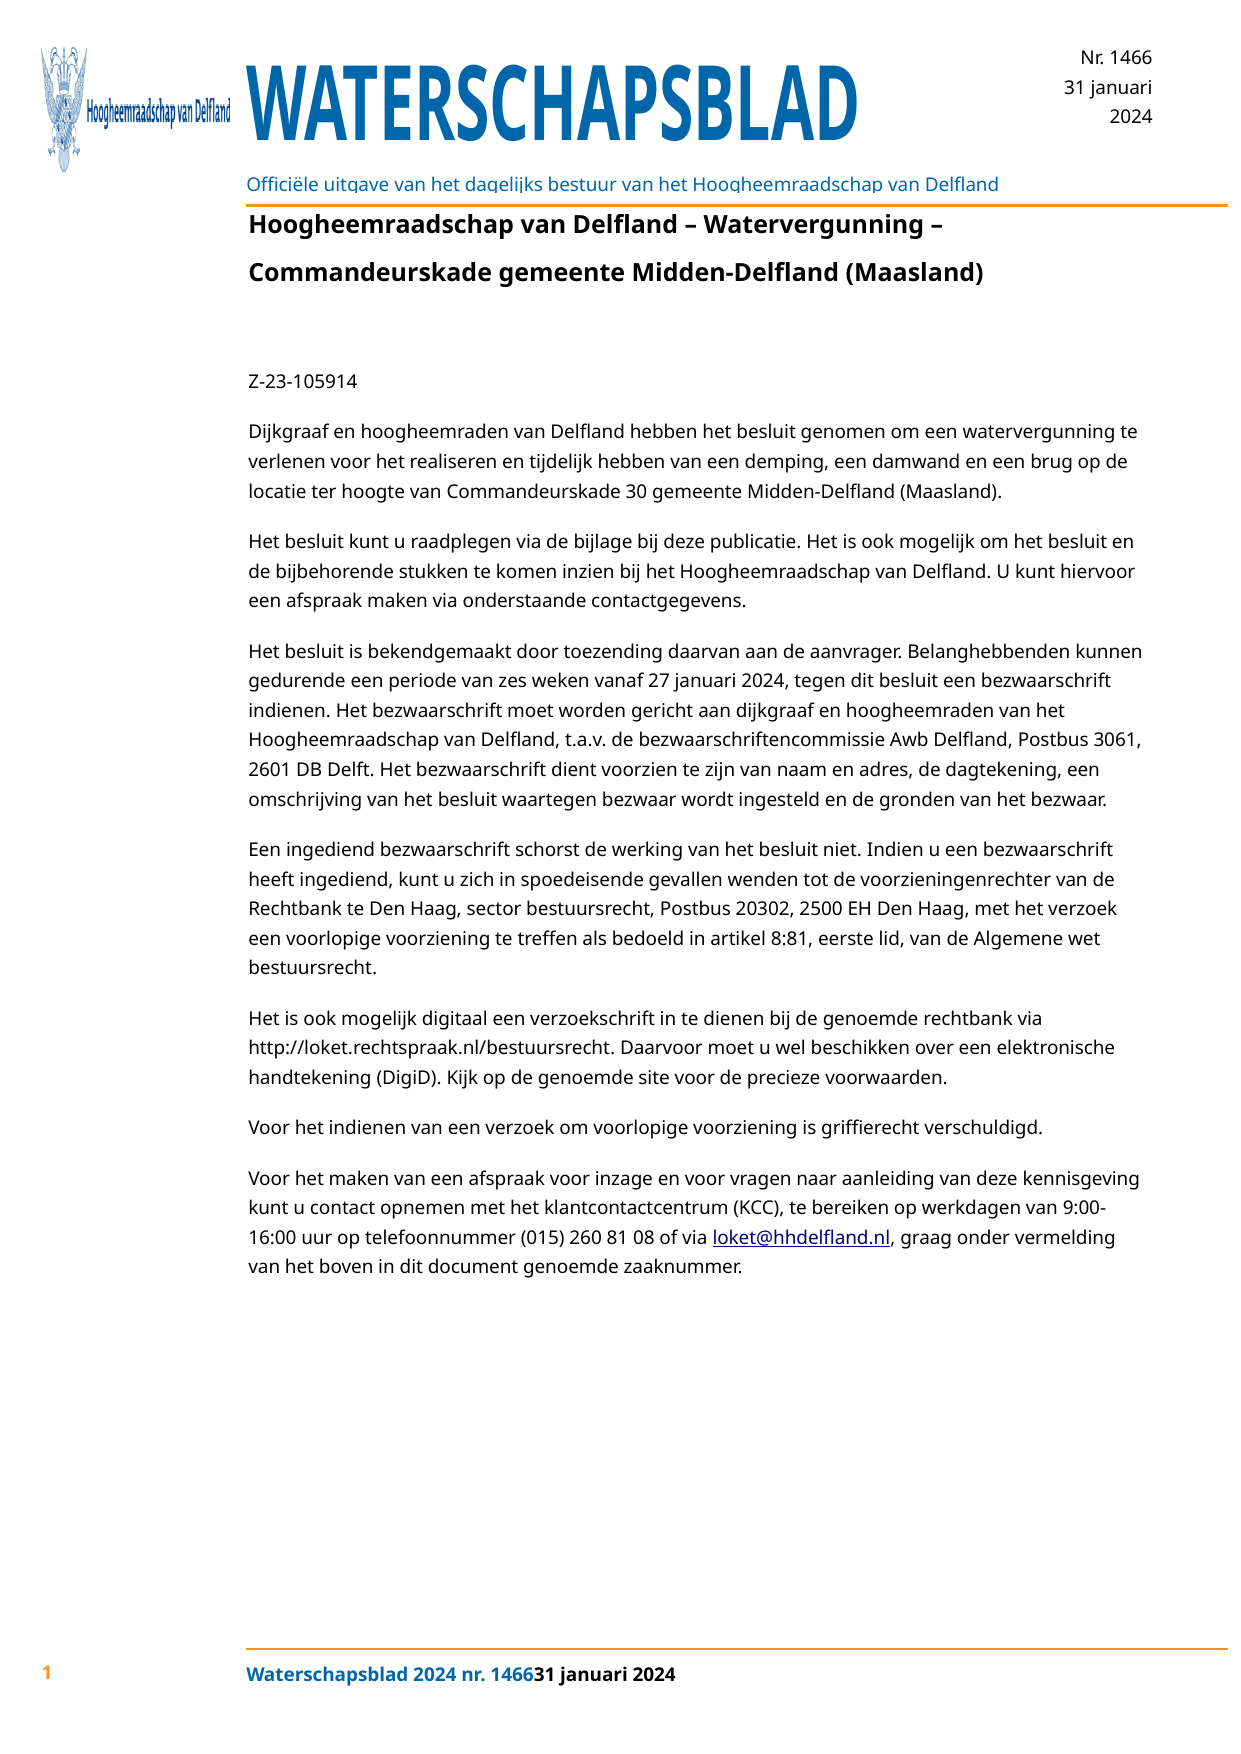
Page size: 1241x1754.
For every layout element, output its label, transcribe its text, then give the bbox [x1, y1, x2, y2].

text Z-23-105914 [248, 368, 1152, 394]
text Voor het indienen van een verzoek om voorlopige voorziening is griffierecht verschuldigd. [248, 1114, 1152, 1140]
text Dijkgraaf en hoogheemraden van Delfland hebben het besluit genomen om een watervergunning te verlenen voor het realiseren en tijdelijk hebben van een demping, een damwand en een brug op de locatie ter hoogte van Commandeurskade 30 gemeente Midden-Delfland (Maasland). [248, 419, 1152, 504]
picture [41, 47, 231, 172]
text Het besluit kunt u raadplegen via de bijlage bij deze publicatie. Het is ook mogelijk om het besluit en de bijbehorende stukken te komen inzien bij het Hoogheemraadschap van Delfland. U kunt hiervoor een afspraak maken via onderstaande contactgegevens. [248, 528, 1152, 613]
text Het besluit is bekendgemaakt door toezending daarvan aan de aanvrager. Belanghebbenden kunnen gedurende een periode van zes weken vanaf 27 januari 2024, tegen dit besluit een bezwaarschrift indienen. Het bezwaarschrift moet worden gericht aan dijkgraaf en hoogheemraden van het Hoogheemraadschap van Delfland, t.a.v. de bezwaarschriftencommissie Awb Delfland, Postbus 3061, 2601 DB Delft. Het bezwaarschrift dient voorzien te zijn van naam en adres, de dagtekening, een omschrijving van het besluit waartegen bezwaar wordt ingesteld en de gronden van het bezwaar. [248, 638, 1152, 812]
text Een ingediend bezwaarschrift schorst de werking van het besluit niet. Indien u een bezwaarschrift heeft ingediend, kunt u zich in spoedeisende gevallen wenden tot de voorzieningenrechter van de Rechtbank te Den Haag, sector bestuursrecht, Postbus 20302, 2500 EH Den Haag, met het verzoek een voorlopige voorziening te treffen als bedoeld in artikel 8:81, eerste lid, van de Algemene wet bestuursrecht. [248, 836, 1152, 980]
text Het is ook mogelijk digitaal een verzoekschrift in te dienen bij de genoemde rechtbank via http://loket.rechtspraak.nl/bestuursrecht. Daarvoor moet u wel beschikken over een elektronische handtekening (DigiD). Kijk op de genoemde site voor de precieze voorwaarden. [248, 1005, 1152, 1090]
text Voor het maken van een afspraak voor inzage en voor vragen naar aanleiding van deze kennisgeving kunt u contact opnemen met het klantcontactcentrum (KCC), te bereiken op werkdagen van 9:00-16:00 uur op telefoonnummer (015) 260 81 08 of via loket@hhdelfland.nl, graag onder vermelding van het boven in dit document genoemde zaaknummer. [248, 1165, 1152, 1279]
text Hoogheemraadschap van Delfland – Watervergunning – Commandeurskade gemeente Midden-Delfland (Maasland) [248, 207, 1152, 288]
